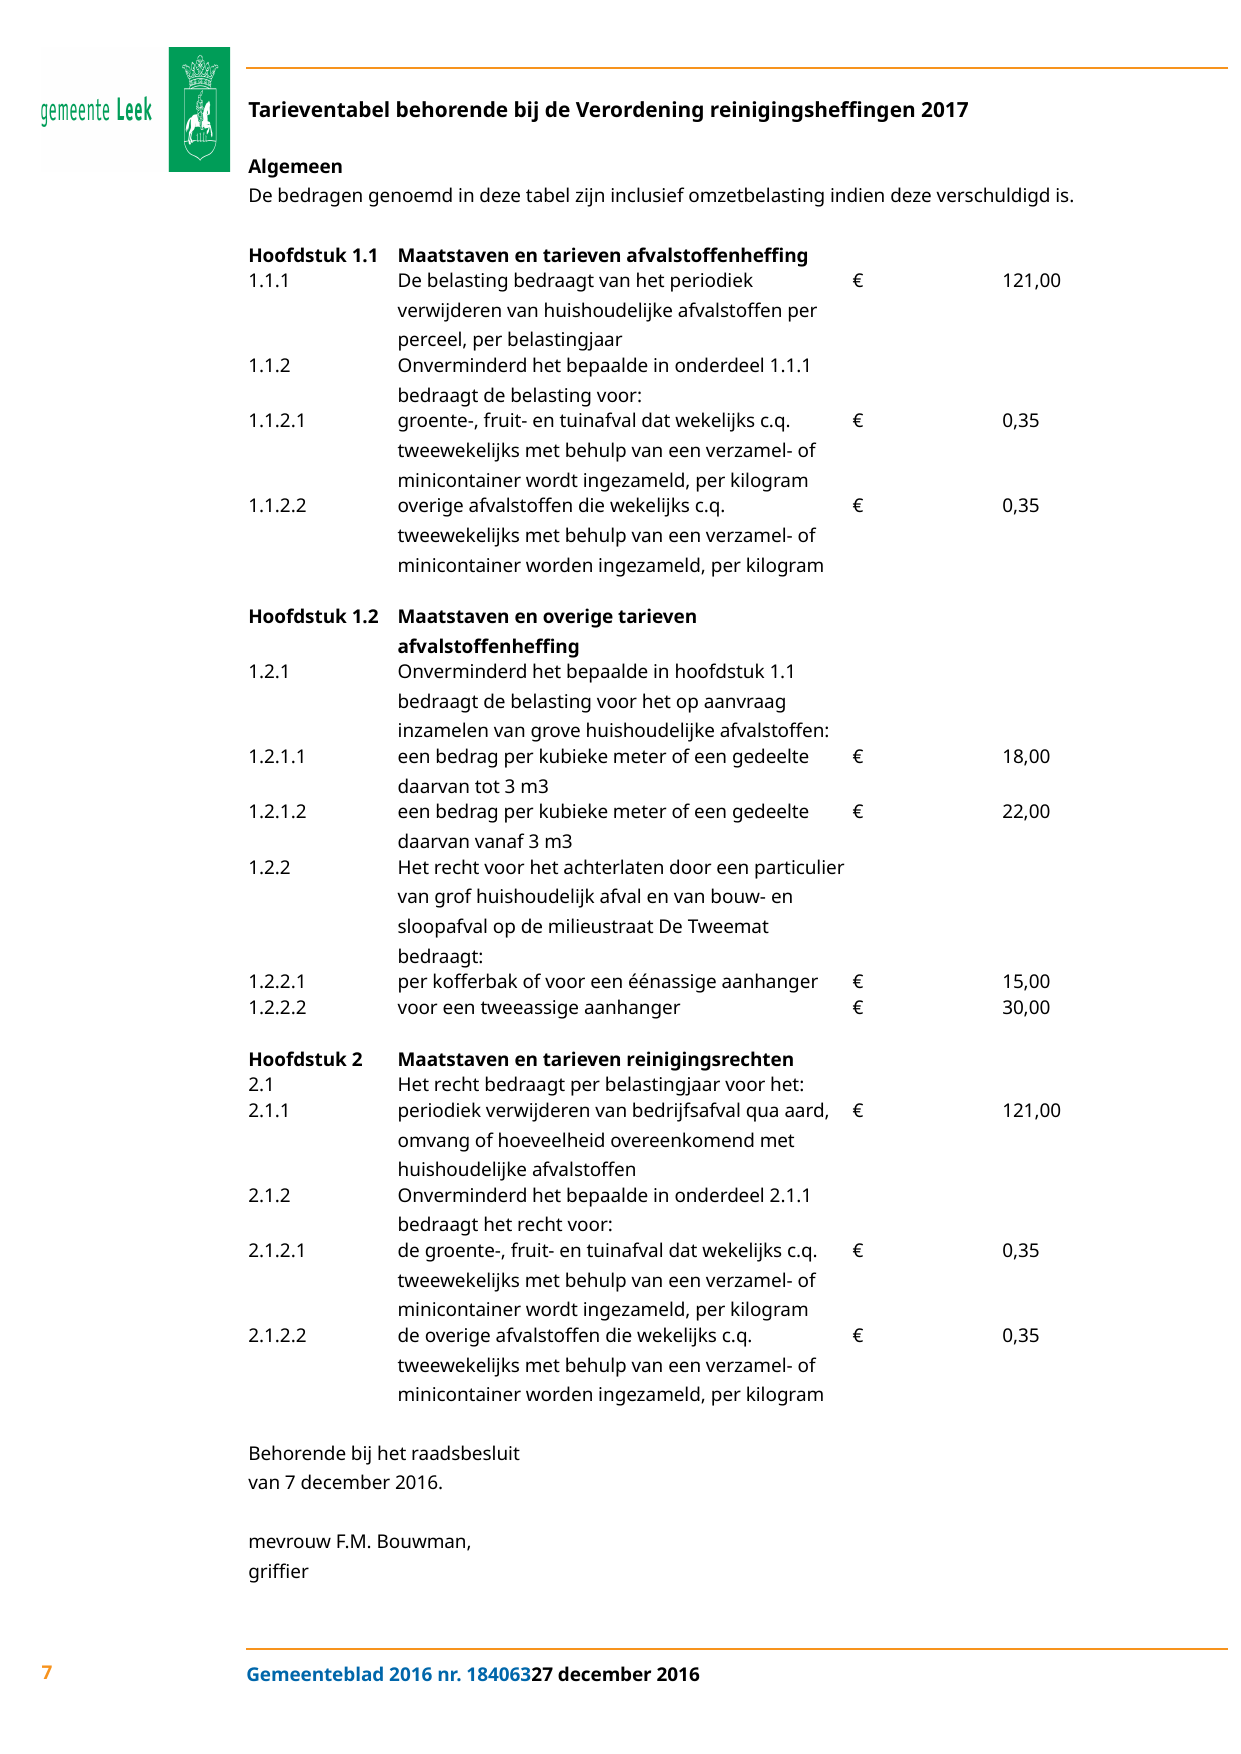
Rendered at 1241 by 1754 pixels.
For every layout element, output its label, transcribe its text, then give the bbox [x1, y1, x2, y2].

table_cell 18,00 [1002, 744, 1152, 799]
table_cell [853, 854, 1002, 968]
table_cell 0,35 [1002, 1238, 1152, 1322]
table_cell € [853, 744, 1002, 799]
table_cell [853, 578, 1002, 603]
table_cell 1.2.1.2 [248, 799, 397, 854]
picture [41, 47, 231, 172]
table_cell de overige afvalstoffen die wekelijks c.q. tweewekelijks met behulp van een verzamel- of minicontainer worden ingezameld, per kilogram [398, 1322, 852, 1407]
table_cell [1002, 854, 1152, 968]
table_cell [398, 1020, 852, 1046]
table_cell 121,00 [1002, 268, 1152, 352]
table_cell 1.2.2 [248, 854, 397, 968]
table_header [853, 242, 1002, 267]
table_cell 1.2.1 [248, 659, 397, 743]
text griffier [248, 1558, 1152, 1584]
table_cell Onverminderd het bepaalde in onderdeel 1.1.1 bedraagt de belasting voor: [398, 353, 852, 408]
table_cell Maatstaven en overige tarieven afvalstoffenheffing [398, 603, 852, 658]
table_cell € [853, 994, 1002, 1020]
table_cell 2.1.2.2 [248, 1322, 397, 1407]
table_header [1002, 242, 1152, 267]
table_cell [1002, 603, 1152, 658]
table_cell € [853, 1322, 1002, 1407]
table_cell € [853, 1097, 1002, 1182]
text Algemeen [248, 153, 1152, 179]
table_cell [853, 1046, 1002, 1071]
table_cell groente-, fruit- en tuinafval dat wekelijks c.q. tweewekelijks met behulp van een verzamel- of minicontainer wordt ingezameld, per kilogram [398, 408, 852, 493]
table_cell periodiek verwijderen van bedrijfsafval qua aard, omvang of hoeveelheid overeenkomend met huishoudelijke afvalstoffen [398, 1097, 852, 1182]
table_cell 1.2.1.1 [248, 744, 397, 799]
table_cell € [853, 408, 1002, 493]
table_cell € [853, 799, 1002, 854]
table_cell Maatstaven en tarieven reinigingsrechten [398, 1046, 852, 1071]
text van 7 december 2016. [248, 1469, 1152, 1495]
table_cell 2.1.1 [248, 1097, 397, 1182]
table_cell 2.1.2 [248, 1182, 397, 1237]
table_cell 2.1.2.1 [248, 1238, 397, 1322]
table_cell 1.2.2.1 [248, 969, 397, 994]
table_cell 121,00 [1002, 1097, 1152, 1182]
table_cell 1.2.2.2 [248, 994, 397, 1020]
table_cell 30,00 [1002, 994, 1152, 1020]
table_cell [1002, 1020, 1152, 1046]
table_cell 0,35 [1002, 408, 1152, 493]
table_cell Onverminderd het bepaalde in hoofdstuk 1.1 bedraagt de belasting voor het op aanvraag inzamelen van grove huishoudelijke afvalstoffen: [398, 659, 852, 743]
table_cell 15,00 [1002, 969, 1152, 994]
table_cell een bedrag per kubieke meter of een gedeelte daarvan tot 3 m3 [398, 744, 852, 799]
table_cell voor een tweeassige aanhanger [398, 994, 852, 1020]
table_cell de groente-, fruit- en tuinafval dat wekelijks c.q. tweewekelijks met behulp van een verzamel- of minicontainer wordt ingezameld, per kilogram [398, 1238, 852, 1322]
table_cell een bedrag per kubieke meter of een gedeelte daarvan vanaf 3 m3 [398, 799, 852, 854]
table_cell 22,00 [1002, 799, 1152, 854]
table_cell [853, 603, 1002, 658]
table_header Hoofdstuk 1.1 [248, 242, 397, 267]
table_cell [1002, 1182, 1152, 1237]
table_cell [1002, 578, 1152, 603]
table_cell Onverminderd het bepaalde in onderdeel 2.1.1 bedraagt het recht voor: [398, 1182, 852, 1237]
table_cell [853, 659, 1002, 743]
table_cell De belasting bedraagt van het periodiek verwijderen van huishoudelijke afvalstoffen per perceel, per belastingjaar [398, 268, 852, 352]
table_cell Hoofdstuk 2 [248, 1046, 397, 1071]
table_cell [1002, 353, 1152, 408]
table_cell Hoofdstuk 1.2 [248, 603, 397, 658]
table_cell € [853, 268, 1002, 352]
table_cell € [853, 1238, 1002, 1322]
table_cell overige afvalstoffen die wekelijks c.q. tweewekelijks met behulp van een verzamel- of minicontainer worden ingezameld, per kilogram [398, 493, 852, 577]
table_cell 1.1.1 [248, 268, 397, 352]
table_cell 1.1.2.2 [248, 493, 397, 577]
table_cell [853, 1182, 1002, 1237]
text Behorende bij het raadsbesluit [248, 1440, 1152, 1466]
table_cell [398, 578, 852, 603]
table_cell [248, 578, 397, 603]
table_cell [853, 353, 1002, 408]
table_cell [248, 1020, 397, 1046]
text De bedragen genoemd in deze tabel zijn inclusief omzetbelasting indien deze verschuldigd is. [248, 182, 1152, 208]
table_cell Het recht bedraagt per belastingjaar voor het: [398, 1071, 852, 1097]
table_cell [1002, 659, 1152, 743]
table_cell [853, 1071, 1002, 1097]
table_cell [853, 1020, 1002, 1046]
table_cell 0,35 [1002, 1322, 1152, 1407]
table_header Maatstaven en tarieven afvalstoffenheffing [398, 242, 852, 267]
text mevrouw F.M. Bouwman, [248, 1529, 1152, 1554]
table_cell Het recht voor het achterlaten door een particulier van grof huishoudelijk afval en van bouw- en sloopafval op de milieustraat De Tweemat bedraagt: [398, 854, 852, 968]
table_cell € [853, 969, 1002, 994]
table_cell 1.1.2 [248, 353, 397, 408]
table_cell € [853, 493, 1002, 577]
table_cell [1002, 1071, 1152, 1097]
table_cell 2.1 [248, 1071, 397, 1097]
table_cell [1002, 1046, 1152, 1071]
table_cell 0,35 [1002, 493, 1152, 577]
text Tarieventabel behorende bij de Verordening reinigingsheffingen 2017 [248, 95, 1152, 123]
table_cell per kofferbak of voor een éénassige aanhanger [398, 969, 852, 994]
table_cell 1.1.2.1 [248, 408, 397, 493]
